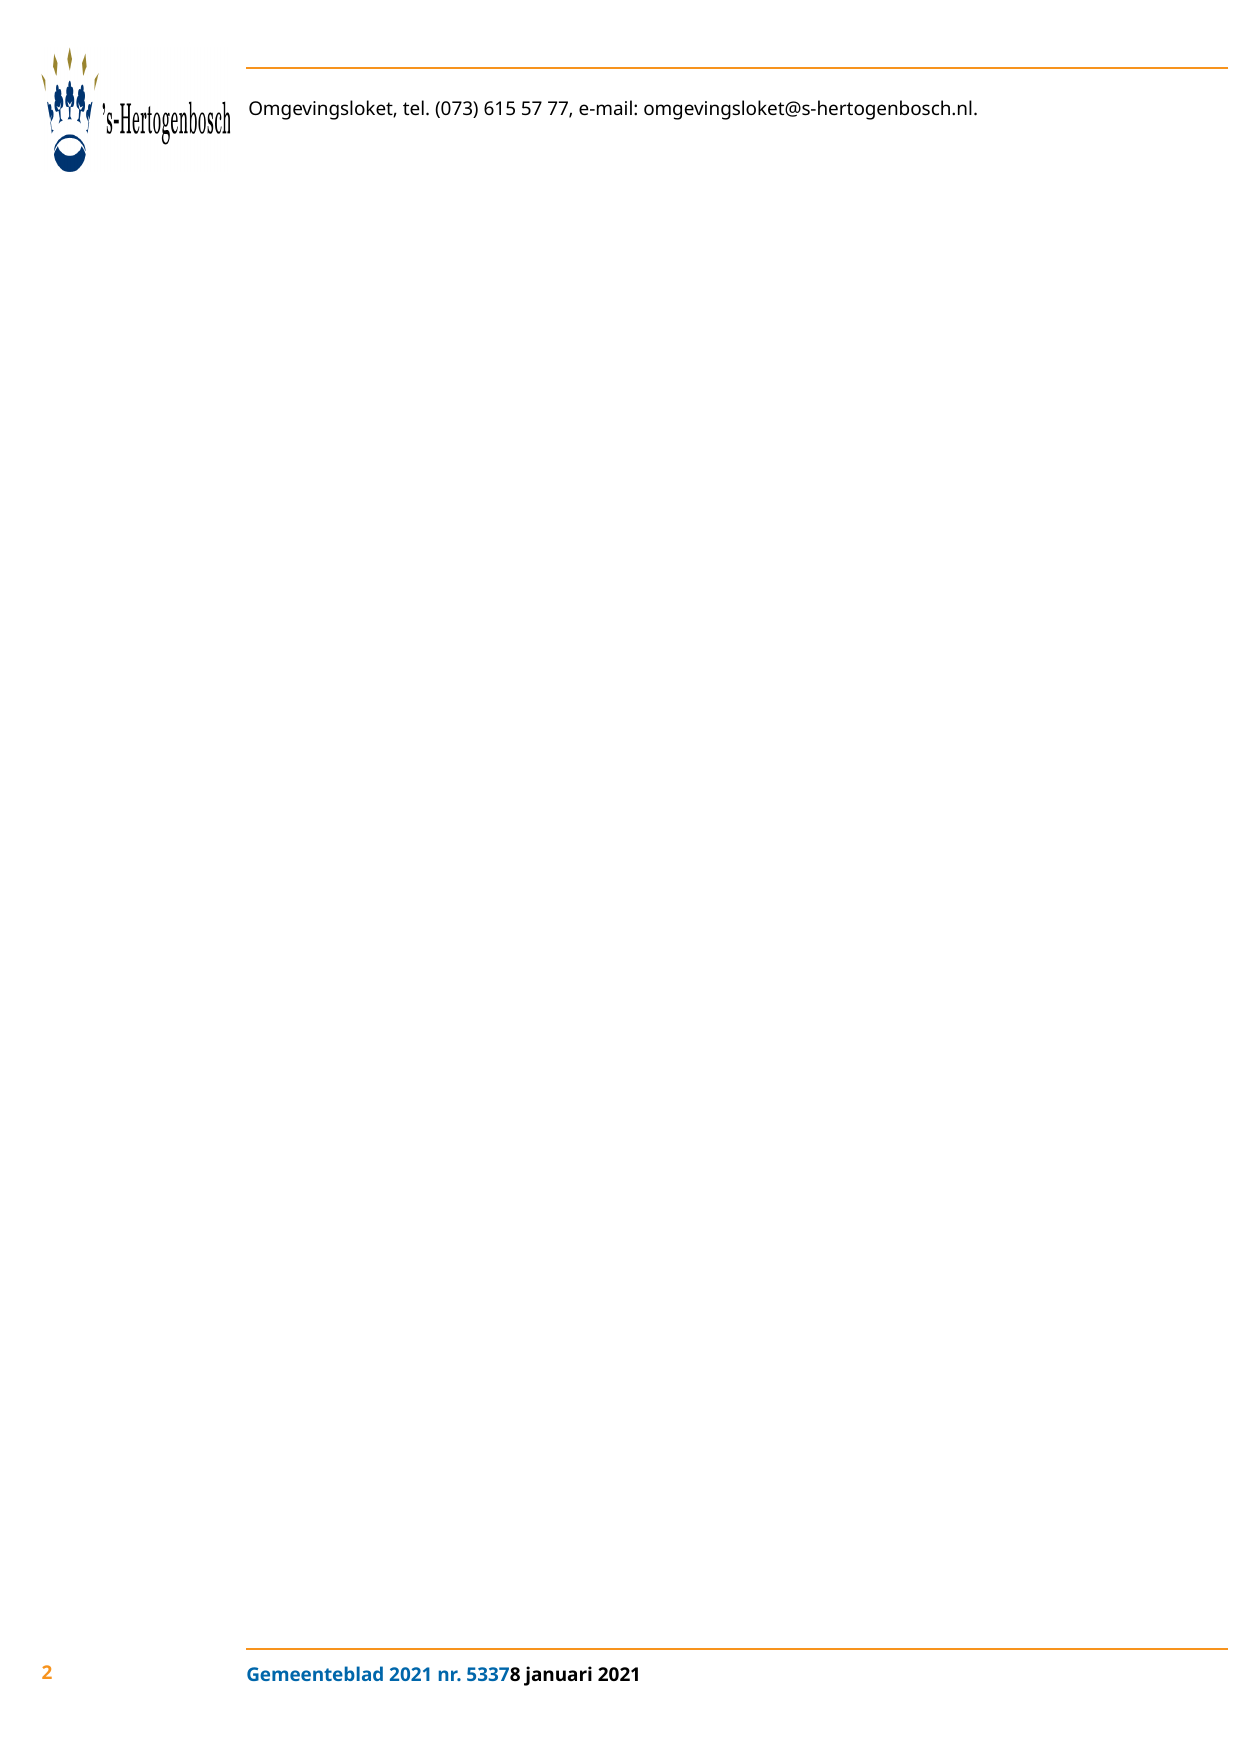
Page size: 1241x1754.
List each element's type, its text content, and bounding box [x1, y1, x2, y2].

picture [41, 47, 231, 172]
text Omgevingsloket, tel. (073) 615 57 77, e-mail: omgevingsloket@s-hertogenbosch.nl. [248, 95, 1152, 121]
